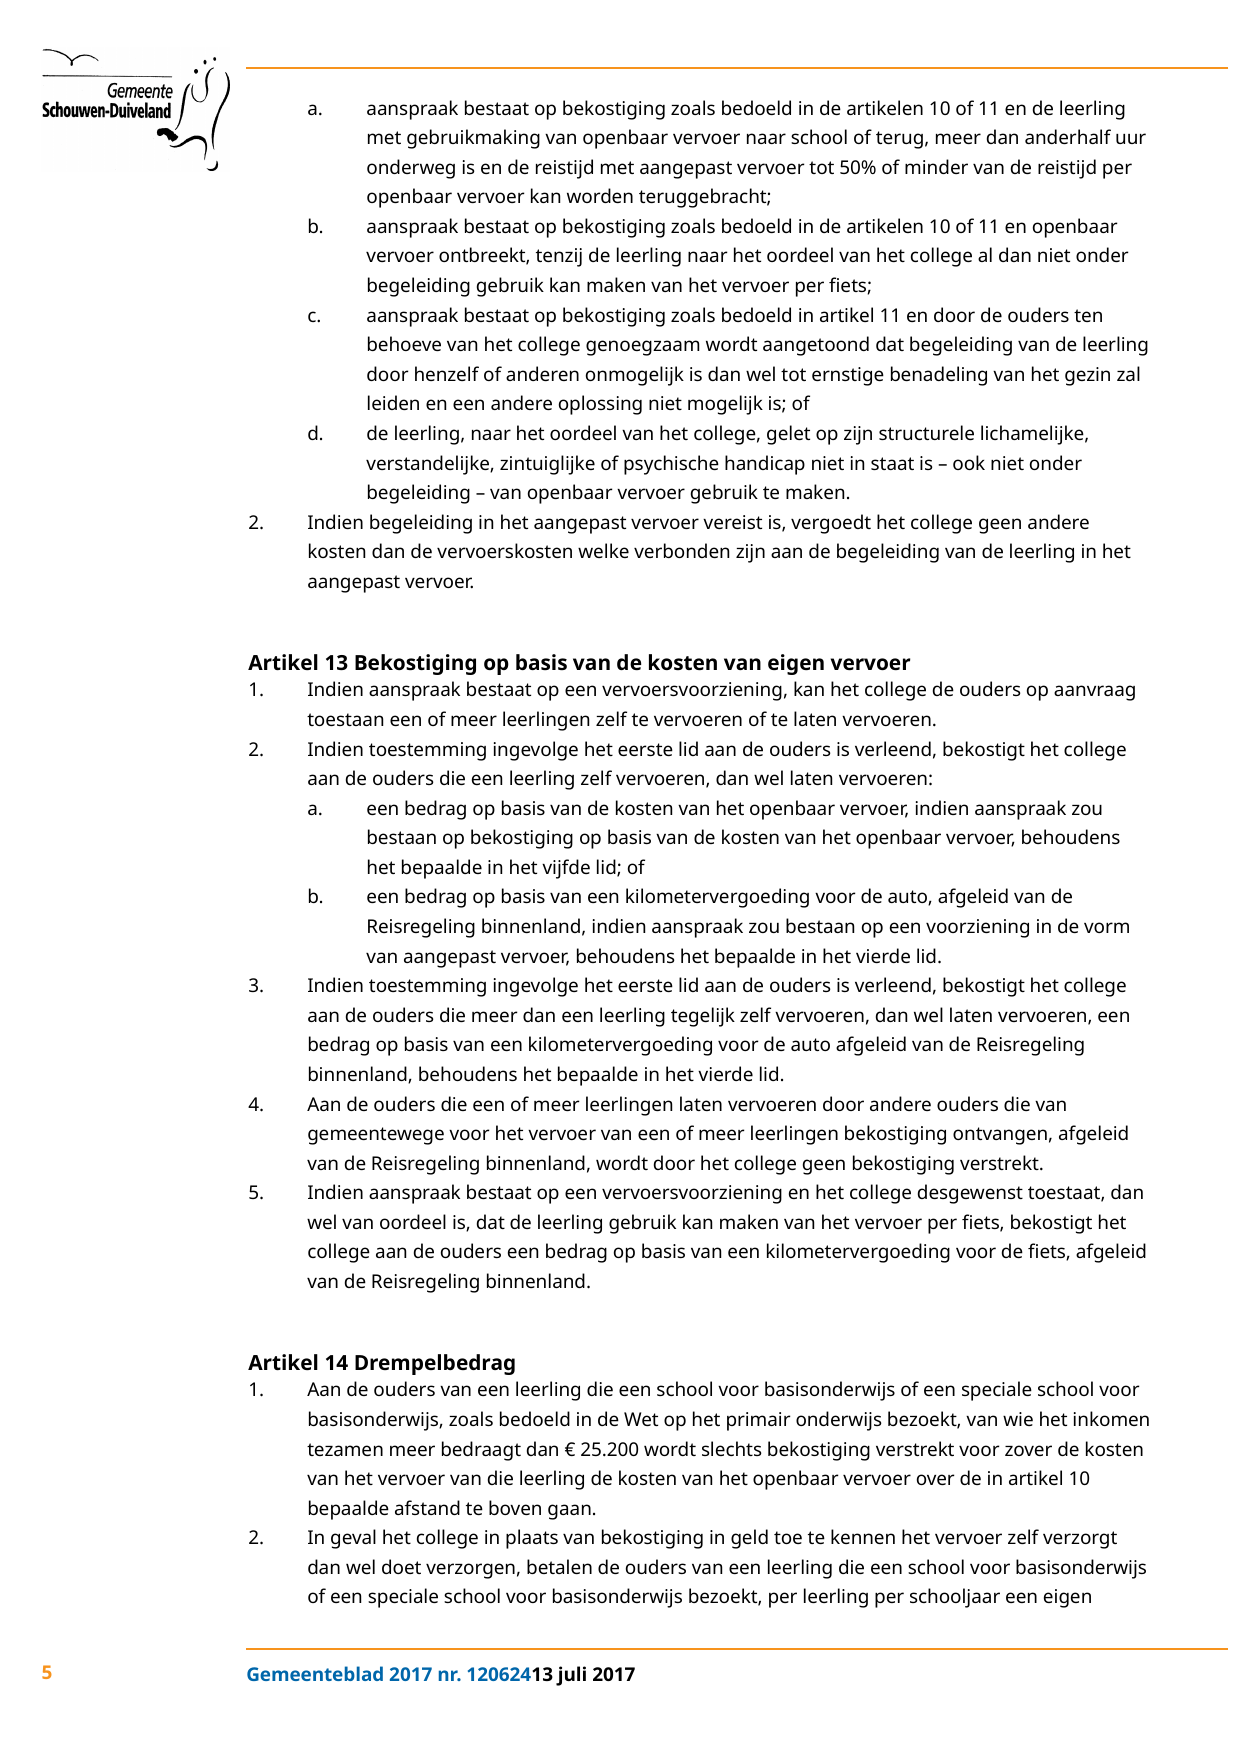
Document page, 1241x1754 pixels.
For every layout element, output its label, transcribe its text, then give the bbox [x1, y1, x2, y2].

list aanspraak bestaat op bekostiging zoals bedoeld in de artikelen 10 of 11 en de leerling met gebruikmaking van openbaar vervoer naar school of terug, meer dan anderhalf uur onderweg is en de reistijd met aangepast vervoer tot 50% of minder van de reistijd per openbaar vervoer kan worden teruggebracht; [307, 95, 1152, 209]
list aanspraak bestaat op bekostiging zoals bedoeld in de artikelen 10 of 11 en openbaar vervoer ontbreekt, tenzij de leerling naar het oordeel van het college al dan niet onder begeleiding gebruik kan maken van het vervoer per fiets; [307, 213, 1152, 298]
list Indien toestemming ingevolge het eerste lid aan de ouders is verleend, bekostigt het college aan de ouders die een leerling zelf vervoeren, dan wel laten vervoeren: [248, 736, 1152, 791]
text Artikel 14 Drempelbedrag [248, 1348, 1152, 1377]
text Artikel 13 Bekostiging op basis van de kosten van eigen vervoer [248, 648, 1152, 677]
list Aan de ouders die een of meer leerlingen laten vervoeren door andere ouders die van gemeentewege voor het vervoer van een of meer leerlingen bekostiging ontvangen, afgeleid van de Reisregeling binnenland, wordt door het college geen bekostiging verstrekt. [248, 1091, 1152, 1176]
list aanspraak bestaat op bekostiging zoals bedoeld in artikel 11 en door de ouders ten behoeve van het college genoegzaam wordt aangetoond dat begeleiding van de leerling door henzelf of anderen onmogelijk is dan wel tot ernstige benadeling van het gezin zal leiden en een andere oplossing niet mogelijk is; of [307, 302, 1152, 416]
list Indien aanspraak bestaat op een vervoersvoorziening, kan het college de ouders op aanvraag toestaan een of meer leerlingen zelf te vervoeren of te laten vervoeren. [248, 677, 1152, 732]
list Indien aanspraak bestaat op een vervoersvoorziening en het college desgewenst toestaat, dan wel van oordeel is, dat de leerling gebruik kan maken van het vervoer per fiets, bekostigt het college aan de ouders een bedrag op basis van een kilometervergoeding voor de fiets, afgeleid van de Reisregeling binnenland. [248, 1179, 1152, 1294]
list een bedrag op basis van de kosten van het openbaar vervoer, indien aanspraak zou bestaan op bekostiging op basis van de kosten van het openbaar vervoer, behoudens het bepaalde in het vijfde lid; of [307, 795, 1152, 880]
list Indien toestemming ingevolge het eerste lid aan de ouders is verleend, bekostigt het college aan de ouders die meer dan een leerling tegelijk zelf vervoeren, dan wel laten vervoeren, een bedrag op basis van een kilometervergoeding voor de auto afgeleid van de Reisregeling binnenland, behoudens het bepaalde in het vierde lid. [248, 972, 1152, 1087]
list Aan de ouders van een leerling die een school voor basisonderwijs of een speciale school voor basisonderwijs, zoals bedoeld in de Wet op het primair onderwijs bezoekt, van wie het inkomen tezamen meer bedraagt dan € 25.200 wordt slechts bekostiging verstrekt voor zover de kosten van het vervoer van die leerling de kosten van het openbaar vervoer over de in artikel 10 bepaalde afstand te boven gaan. [248, 1377, 1152, 1521]
list de leerling, naar het oordeel van het college, gelet op zijn structurele lichamelijke, verstandelijke, zintuiglijke of psychische handicap niet in staat is – ook niet onder begeleiding – van openbaar vervoer gebruik te maken. [307, 420, 1152, 505]
list In geval het college in plaats van bekostiging in geld toe te kennen het vervoer zelf verzorgt dan wel doet verzorgen, betalen de ouders van een leerling die een school voor basisonderwijs of een speciale school voor basisonderwijs bezoekt, per leerling per schooljaar een eigen [248, 1524, 1152, 1609]
list een bedrag op basis van een kilometervergoeding voor de auto, afgeleid van de Reisregeling binnenland, indien aanspraak zou bestaan op een voorziening in de vorm van aangepast vervoer, behoudens het bepaalde in het vierde lid. [307, 884, 1152, 968]
picture [41, 47, 231, 172]
list Indien begeleiding in het aangepast vervoer vereist is, vergoedt het college geen andere kosten dan de vervoerskosten welke verbonden zijn aan de begeleiding van de leerling in het aangepast vervoer. [248, 509, 1152, 594]
